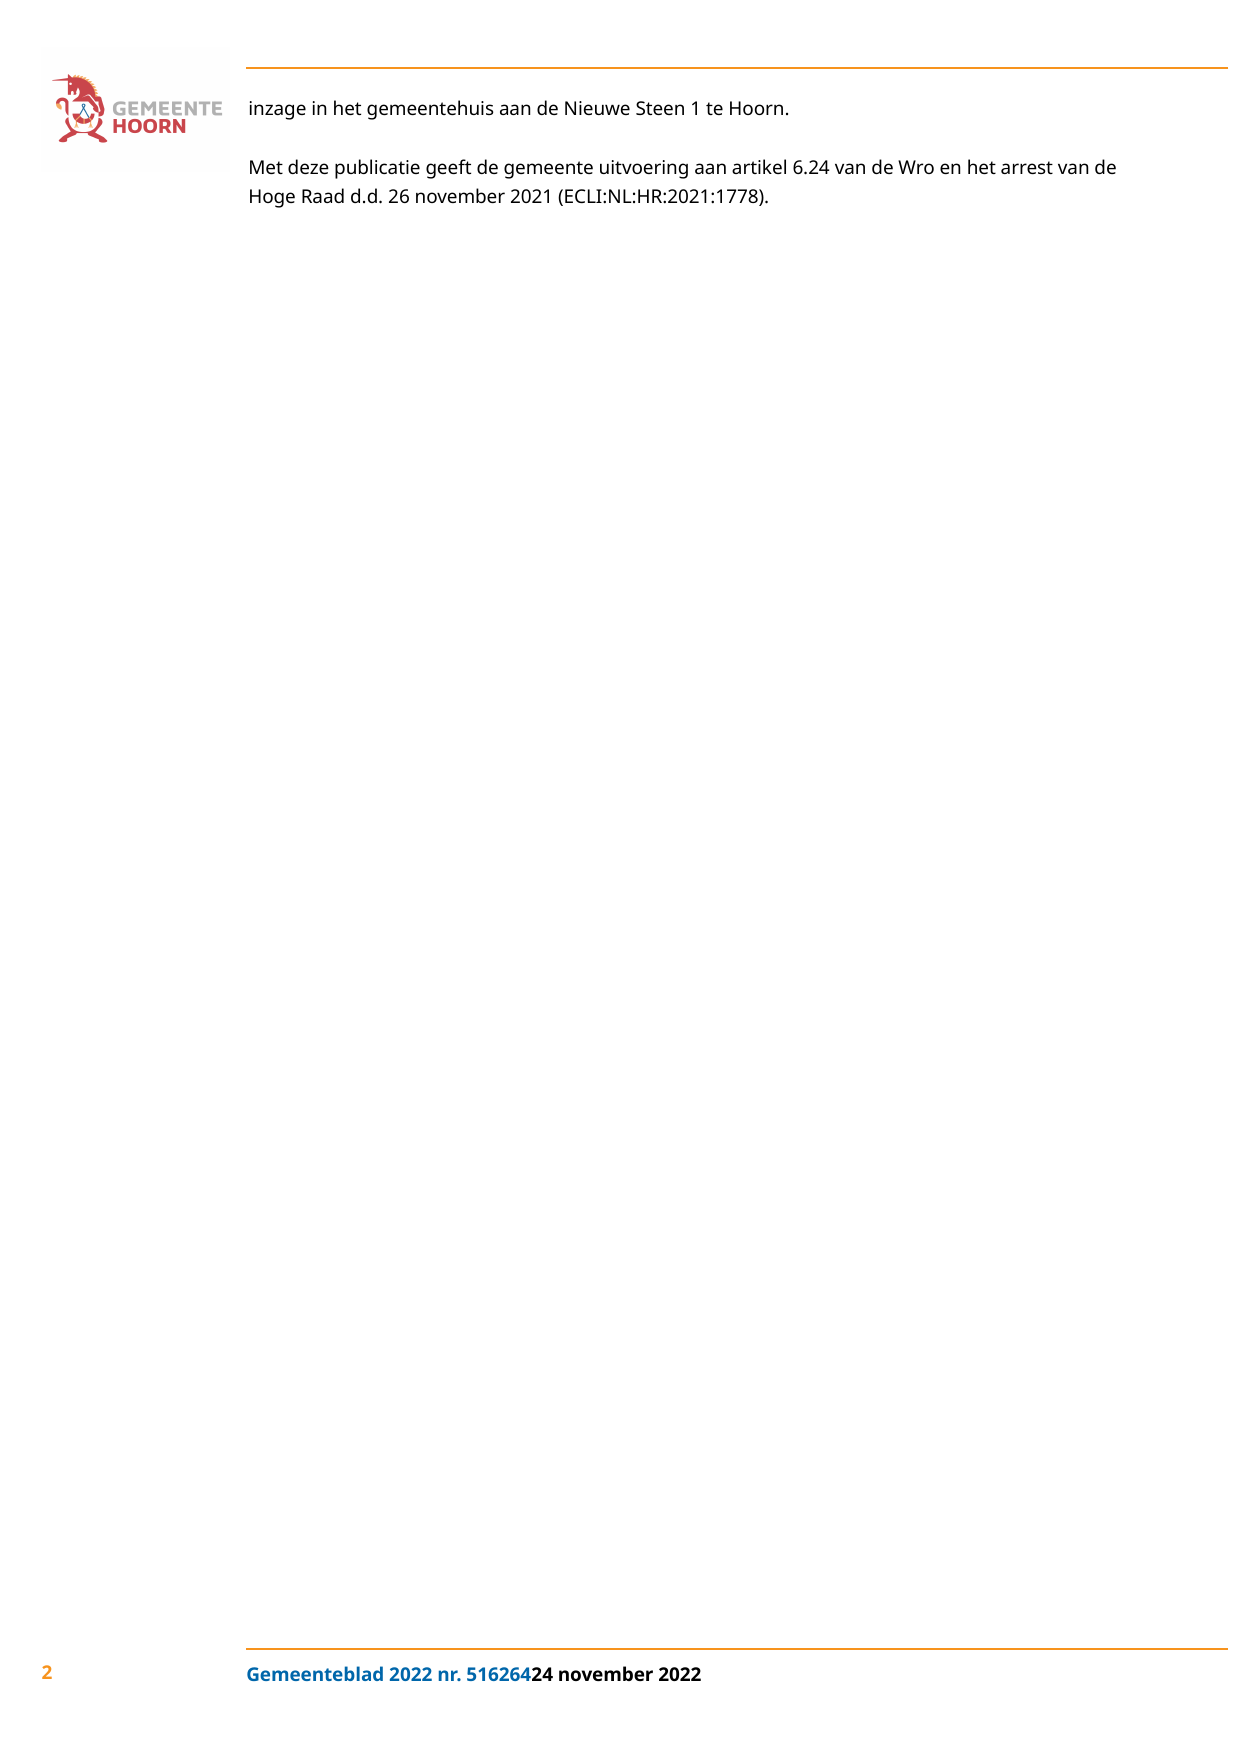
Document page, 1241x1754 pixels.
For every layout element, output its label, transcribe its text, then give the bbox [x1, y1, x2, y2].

text inzage in het gemeentehuis aan de Nieuwe Steen 1 te Hoorn. [248, 95, 1152, 121]
picture [41, 47, 231, 172]
text Met deze publicatie geeft de gemeente uitvoering aan artikel 6.24 van de Wro en het arrest van de Hoge Raad d.d. 26 november 2021 (ECLI:NL:HR:2021:1778). [248, 154, 1152, 209]
